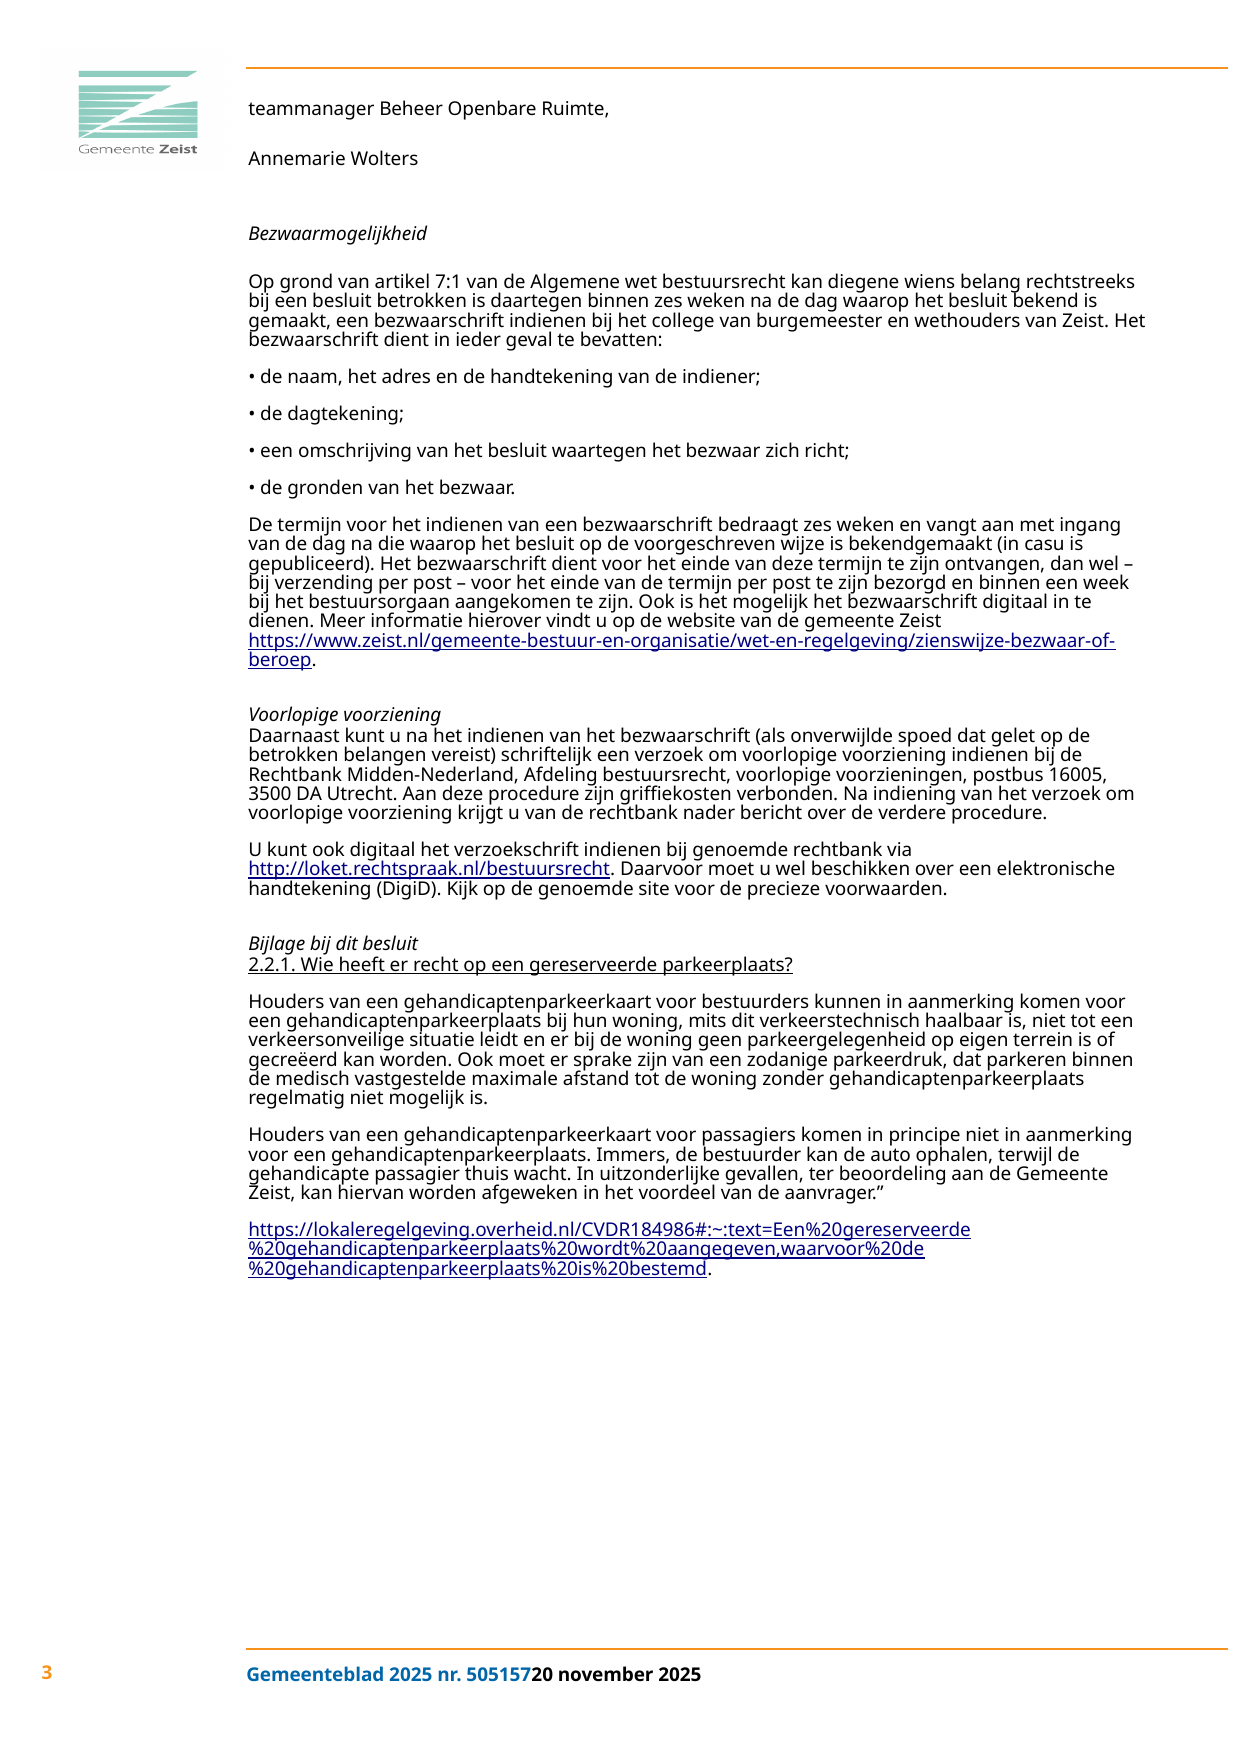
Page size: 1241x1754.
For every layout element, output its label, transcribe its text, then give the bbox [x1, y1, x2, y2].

text Bijlage bij dit besluit [248, 930, 1152, 956]
text Annemarie Wolters [248, 145, 1152, 171]
text • de naam, het adres en de handtekening van de indiener; [248, 368, 1152, 387]
text • een omschrijving van het besluit waartegen het bezwaar zich richt; [248, 442, 1152, 461]
text Bezwaarmogelijkheid [248, 220, 1152, 246]
text Op grond van artikel 7:1 van de Algemene wet bestuursrecht kan diegene wiens belang rechtstreeks bij een besluit betrokken is daartegen binnen zes weken na de dag waarop het besluit bekend is gemaakt, een bezwaarschrift indienen bij het college van burgemeester en wethouders van Zeist. Het bezwaarschrift dient in ieder geval te bevatten: [248, 273, 1152, 350]
text Daarnaast kunt u na het indienen van het bezwaarschrift (als onverwijlde spoed dat gelet op de betrokken belangen vereist) schriftelijk een verzoek om voorlopige voorziening indienen bij de Rechtbank Midden-Nederland, Afdeling bestuursrecht, voorlopige voorzieningen, postbus 16005, 3500 DA Utrecht. Aan deze procedure zijn griffiekosten verbonden. Na indiening van het verzoek om voorlopige voorziening krijgt u van de rechtbank nader bericht over de verdere procedure. [248, 727, 1152, 823]
text De termijn voor het indienen van een bezwaarschrift bedraagt zes weken en vangt aan met ingang van de dag na die waarop het besluit op de voorgeschreven wijze is bekendgemaakt (in casu is gepubliceerd). Het bezwaarschrift dient voor het einde van deze termijn te zijn ontvangen, dan wel – bij verzending per post – voor het einde van de termijn per post te zijn bezorgd en binnen een week bij het bestuursorgaan aangekomen te zijn. Ook is het mogelijk het bezwaarschrift digitaal in te dienen. Meer informatie hierover vindt u op de website van de gemeente Zeist https://www.zeist.nl/gemeente-bestuur-en-organisatie/wet-en-regelgeving/zienswijze-bezwaar-of-beroep. [248, 516, 1152, 670]
text teammanager Beheer Openbare Ruimte, [248, 95, 1152, 121]
text Voorlopige voorziening [248, 701, 1152, 727]
text U kunt ook digitaal het verzoekschrift indienen bij genoemde rechtbank via http://loket.rechtspraak.nl/bestuursrecht. Daarvoor moet u wel beschikken over een elektronische handtekening (DigiD). Kijk op de genoemde site voor de precieze voorwaarden. [248, 841, 1152, 899]
text Houders van een gehandicaptenparkeerkaart voor bestuurders kunnen in aanmerking komen voor een gehandicaptenparkeerplaats bij hun woning, mits dit verkeerstechnisch haalbaar is, niet tot een verkeersonveilige situatie leidt en er bij de woning geen parkeergelegenheid op eigen terrein is of gecreëerd kan worden. Ook moet er sprake zijn van een zodanige parkeerdruk, dat parkeren binnen de medisch vastgestelde maximale afstand tot de woning zonder gehandicaptenparkeerplaats regelmatig niet mogelijk is. [248, 993, 1152, 1108]
text • de gronden van het bezwaar. [248, 479, 1152, 498]
text 2.2.1. Wie heeft er recht op een gereserveerde parkeerplaats? [248, 956, 1152, 975]
picture [41, 47, 231, 172]
text • de dagtekening; [248, 405, 1152, 424]
text Houders van een gehandicaptenparkeerkaart voor passagiers komen in principe niet in aanmerking voor een gehandicaptenparkeerplaats. Immers, de bestuurder kan de auto ophalen, terwijl de gehandicapte passagier thuis wacht. In uitzonderlijke gevallen, ter beoordeling aan de Gemeente Zeist, kan hiervan worden afgeweken in het voordeel van de aanvrager.” [248, 1126, 1152, 1203]
text https://lokaleregelgeving.overheid.nl/CVDR184986#:~:text=Een%20gereserveerde%20gehandicaptenparkeerplaats%20wordt%20aangegeven,waarvoor%20de%20gehandicaptenparkeerplaats%20is%20bestemd. [248, 1221, 1152, 1279]
